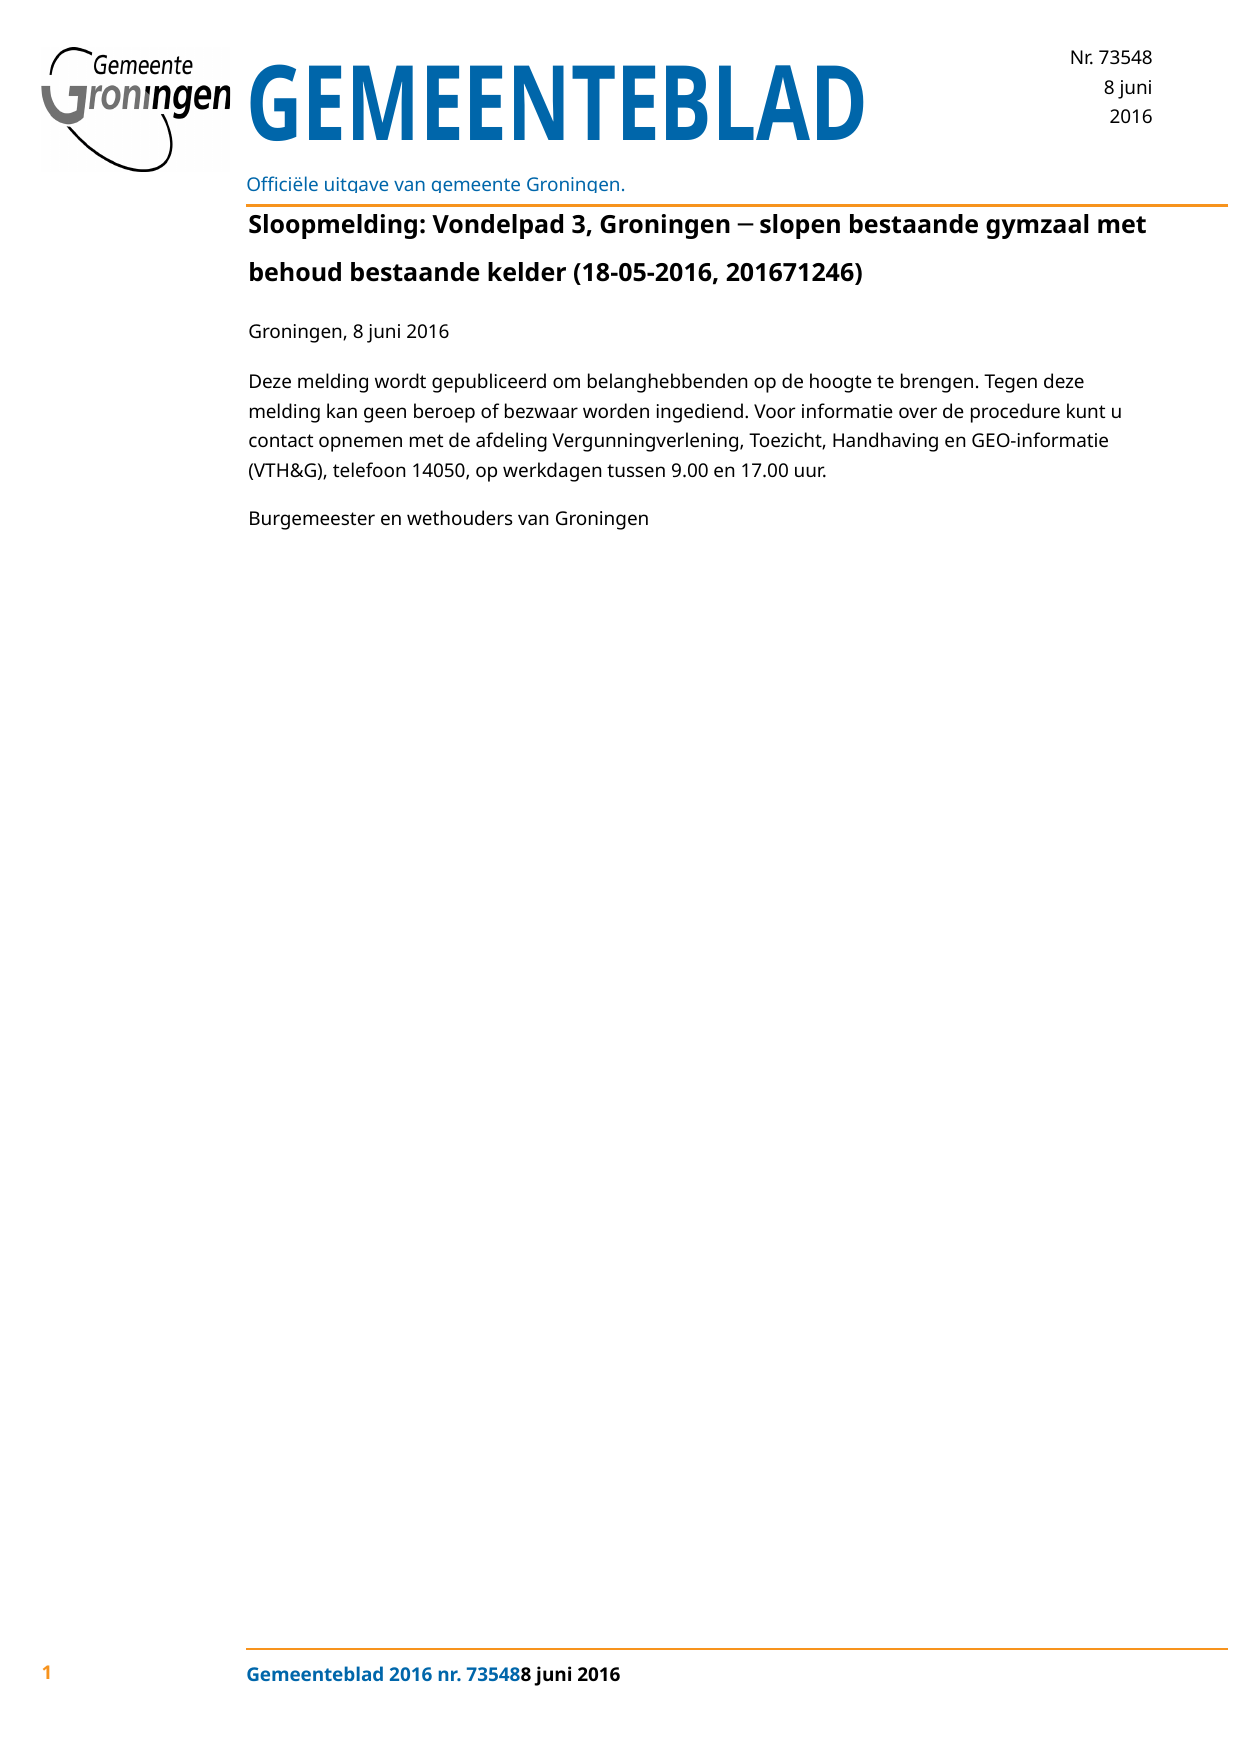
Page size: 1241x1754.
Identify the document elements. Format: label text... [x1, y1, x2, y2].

picture [41, 47, 231, 172]
text Deze melding wordt gepubliceerd om belanghebbenden op de hoogte te brengen. Tegen deze melding kan geen beroep of bezwaar worden ingediend. Voor informatie over de procedure kunt u contact opnemen met de afdeling Vergunningverlening, Toezicht, Handhaving en GEO-informatie (VTH&G), telefoon 14050, op werkdagen tussen 9.00 en 17.00 uur. [248, 368, 1152, 483]
text Burgemeester en wethouders van Groningen [248, 505, 1152, 531]
text Sloopmelding: Vondelpad 3, Groningen ─ slopen bestaande gymzaal met behoud bestaande kelder (18-05-2016, 201671246) [248, 207, 1152, 288]
text Groningen, 8 juni 2016 [248, 318, 1152, 344]
